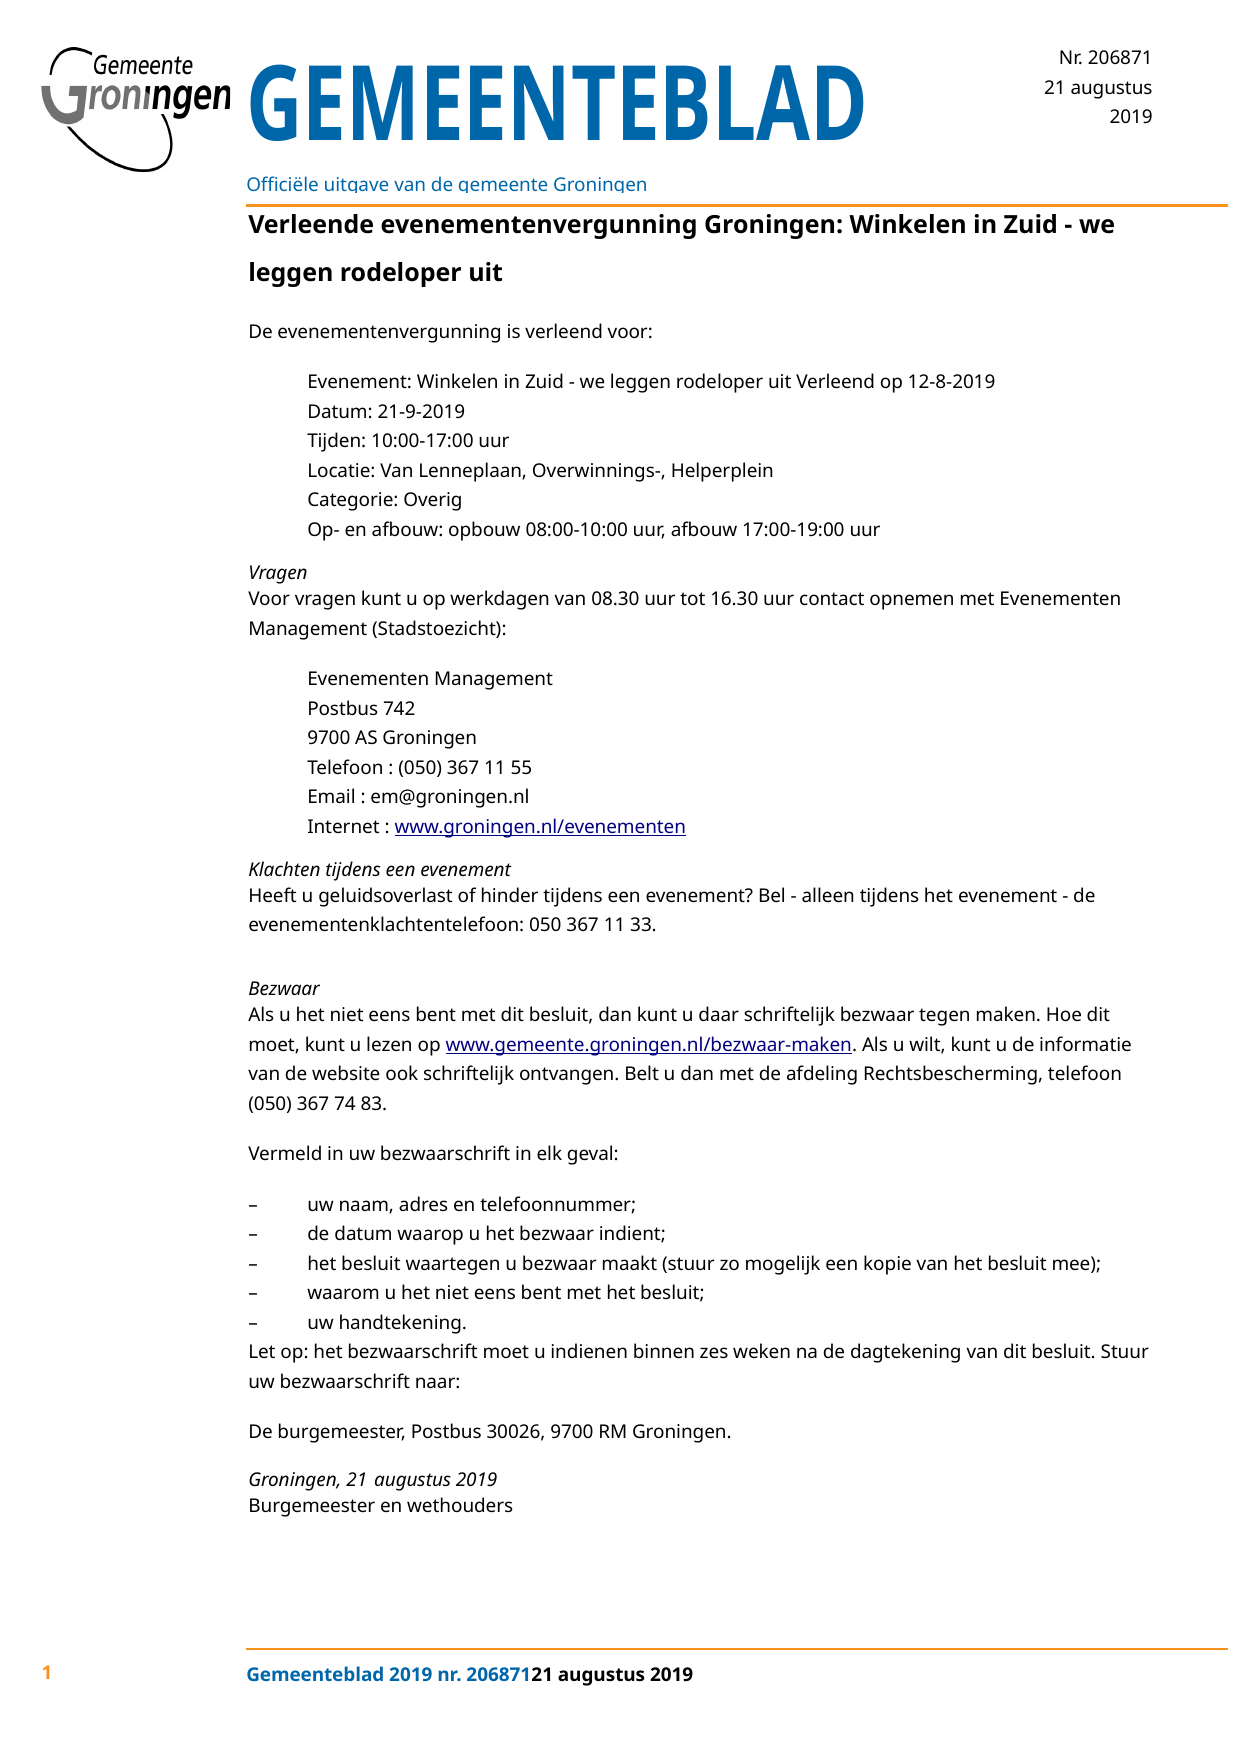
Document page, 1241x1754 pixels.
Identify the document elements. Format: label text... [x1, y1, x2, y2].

text Verleende evenementenvergunning Groningen: Winkelen in Zuid - we leggen rodeloper uit [248, 207, 1152, 288]
list Locatie: Van Lenneplaan, Overwinnings-, Helperplein [248, 457, 1152, 483]
text Voor vragen kunt u op werkdagen van 08.30 uur tot 16.30 uur contact opnemen met Evenementen Management (Stadstoezicht): [248, 585, 1152, 640]
text Groningen, 21 augustus 2019 [248, 1466, 1152, 1492]
list Datum: 21-9-2019 [248, 398, 1152, 424]
list Internet : www.groningen.nl/evenementen [248, 813, 1152, 839]
text Bezwaar [248, 975, 1152, 1001]
text Klachten tijdens een evenement [248, 856, 1152, 882]
list Telefoon : (050) 367 11 55 [248, 754, 1152, 779]
list Op- en afbouw: opbouw 08:00-10:00 uur, afbouw 17:00-19:00 uur [248, 516, 1152, 542]
text Heeft u geluidsoverlast of hinder tijdens een evenement? Bel - alleen tijdens het evenement - de evenementenklachtentelefoon: 050 367 11 33. [248, 882, 1152, 937]
text De evenementenvergunning is verleend voor: [248, 318, 1152, 344]
list Categorie: Overig [248, 487, 1152, 512]
text Als u het niet eens bent met dit besluit, dan kunt u daar schriftelijk bezwaar tegen maken. Hoe dit moet, kunt u lezen op www.gemeente.groningen.nl/bezwaar-maken. Als u wilt, kunt u de informatie van de website ook schriftelijk ontvangen. Belt u dan met de afdeling Rechtsbescherming, telefoon (050) 367 74 83. [248, 1001, 1152, 1116]
list Postbus 742 [248, 695, 1152, 720]
text De burgemeester, Postbus 30026, 9700 RM Groningen. [248, 1419, 1152, 1444]
text Let op: het bezwaarschrift moet u indienen binnen zes weken na de dagtekening van dit besluit. Stuur uw bezwaarschrift naar: [248, 1339, 1152, 1394]
list Tijden: 10:00-17:00 uur [248, 427, 1152, 453]
list Evenement: Winkelen in Zuid - we leggen rodeloper uit Verleend op 12-8-2019 [248, 368, 1152, 394]
text Vermeld in uw bezwaarschrift in elk geval: [248, 1140, 1152, 1166]
list uw naam, adres en telefoonnummer; [248, 1191, 1152, 1216]
text Vragen [248, 559, 1152, 585]
list 9700 AS Groningen [248, 724, 1152, 750]
list waarom u het niet eens bent met het besluit; [248, 1279, 1152, 1305]
list uw handtekening. [248, 1309, 1152, 1335]
list Email : em@groningen.nl [248, 783, 1152, 809]
list de datum waarop u het bezwaar indient; [248, 1220, 1152, 1246]
picture [41, 47, 231, 172]
list het besluit waartegen u bezwaar maakt (stuur zo mogelijk een kopie van het besluit mee); [248, 1250, 1152, 1276]
list Evenementen Management [248, 665, 1152, 691]
text Burgemeester en wethouders [248, 1492, 1152, 1518]
